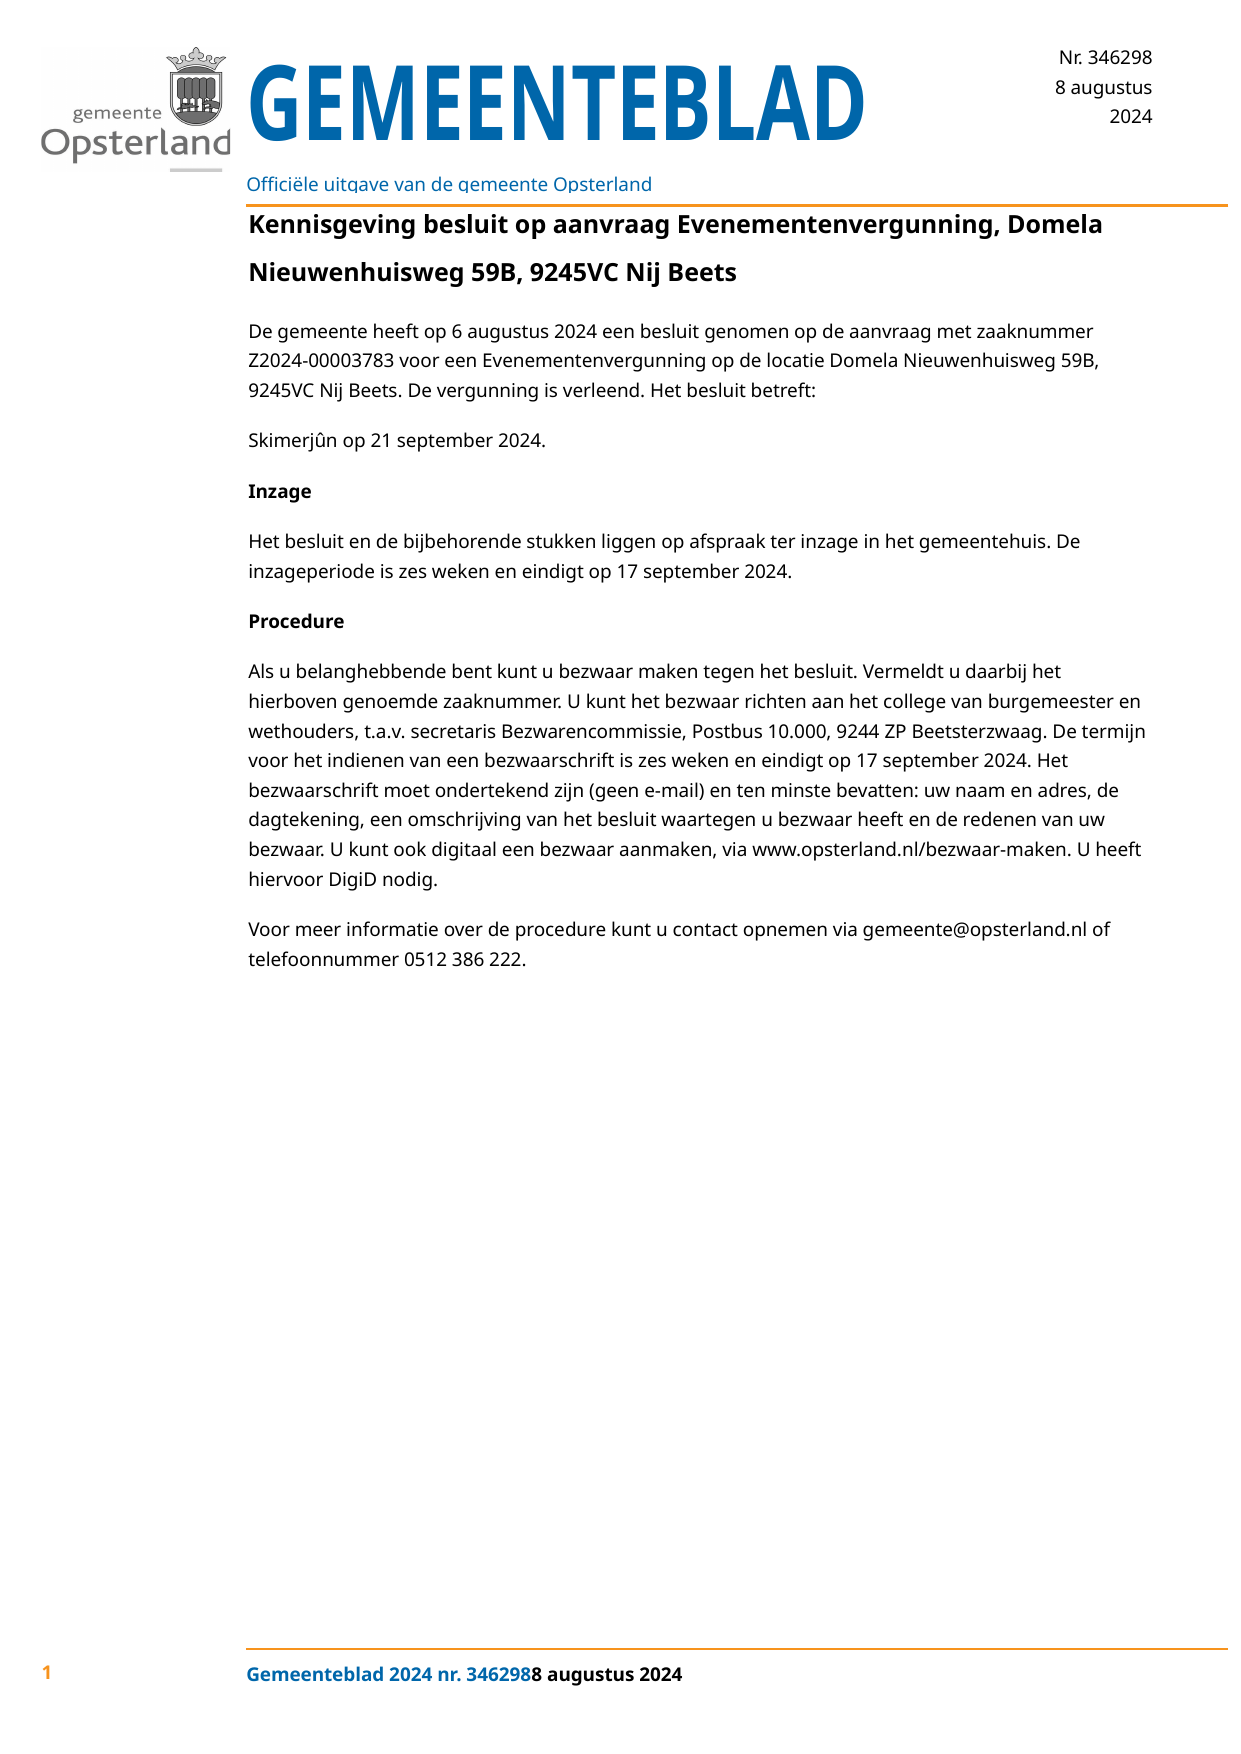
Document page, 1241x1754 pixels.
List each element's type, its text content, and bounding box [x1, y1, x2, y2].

text Voor meer informatie over de procedure kunt u contact opnemen via gemeente@opsterland.nl of telefoonnummer 0512 386 222. [248, 916, 1152, 972]
text Als u belanghebbende bent kunt u bezwaar maken tegen het besluit. Vermeldt u daarbij het hierboven genoemde zaaknummer. U kunt het bezwaar richten aan het college van burgemeester en wethouders, t.a.v. secretaris Bezwarencommissie, Postbus 10.000, 9244 ZP Beetsterzwaag. De termijn voor het indienen van een bezwaarschrift is zes weken en eindigt op 17 september 2024. Het bezwaarschrift moet ondertekend zijn (geen e-mail) en ten minste bevatten: uw naam en adres, de dagtekening, een omschrijving van het besluit waartegen u bezwaar heeft en de redenen van uw bezwaar. U kunt ook digitaal een bezwaar aanmaken, via www.opsterland.nl/bezwaar-maken. U heeft hiervoor DigiD nodig. [248, 659, 1152, 892]
picture [41, 47, 231, 172]
text Het besluit en de bijbehorende stukken liggen op afspraak ter inzage in het gemeentehuis. De inzageperiode is zes weken en eindigt op 17 september 2024. [248, 528, 1152, 584]
text Procedure [248, 608, 1152, 634]
text De gemeente heeft op 6 augustus 2024 een besluit genomen op de aanvraag met zaaknummer Z2024-00003783 voor een Evenementenvergunning op de locatie Domela Nieuwenhuisweg 59B, 9245VC Nij Beets. De vergunning is verleend. Het besluit betreft: [248, 318, 1152, 403]
text Inzage [248, 478, 1152, 504]
text Skimerjûn op 21 september 2024. [248, 427, 1152, 453]
text Kennisgeving besluit op aanvraag Evenementenvergunning, Domela Nieuwenhuisweg 59B, 9245VC Nij Beets [248, 207, 1152, 288]
